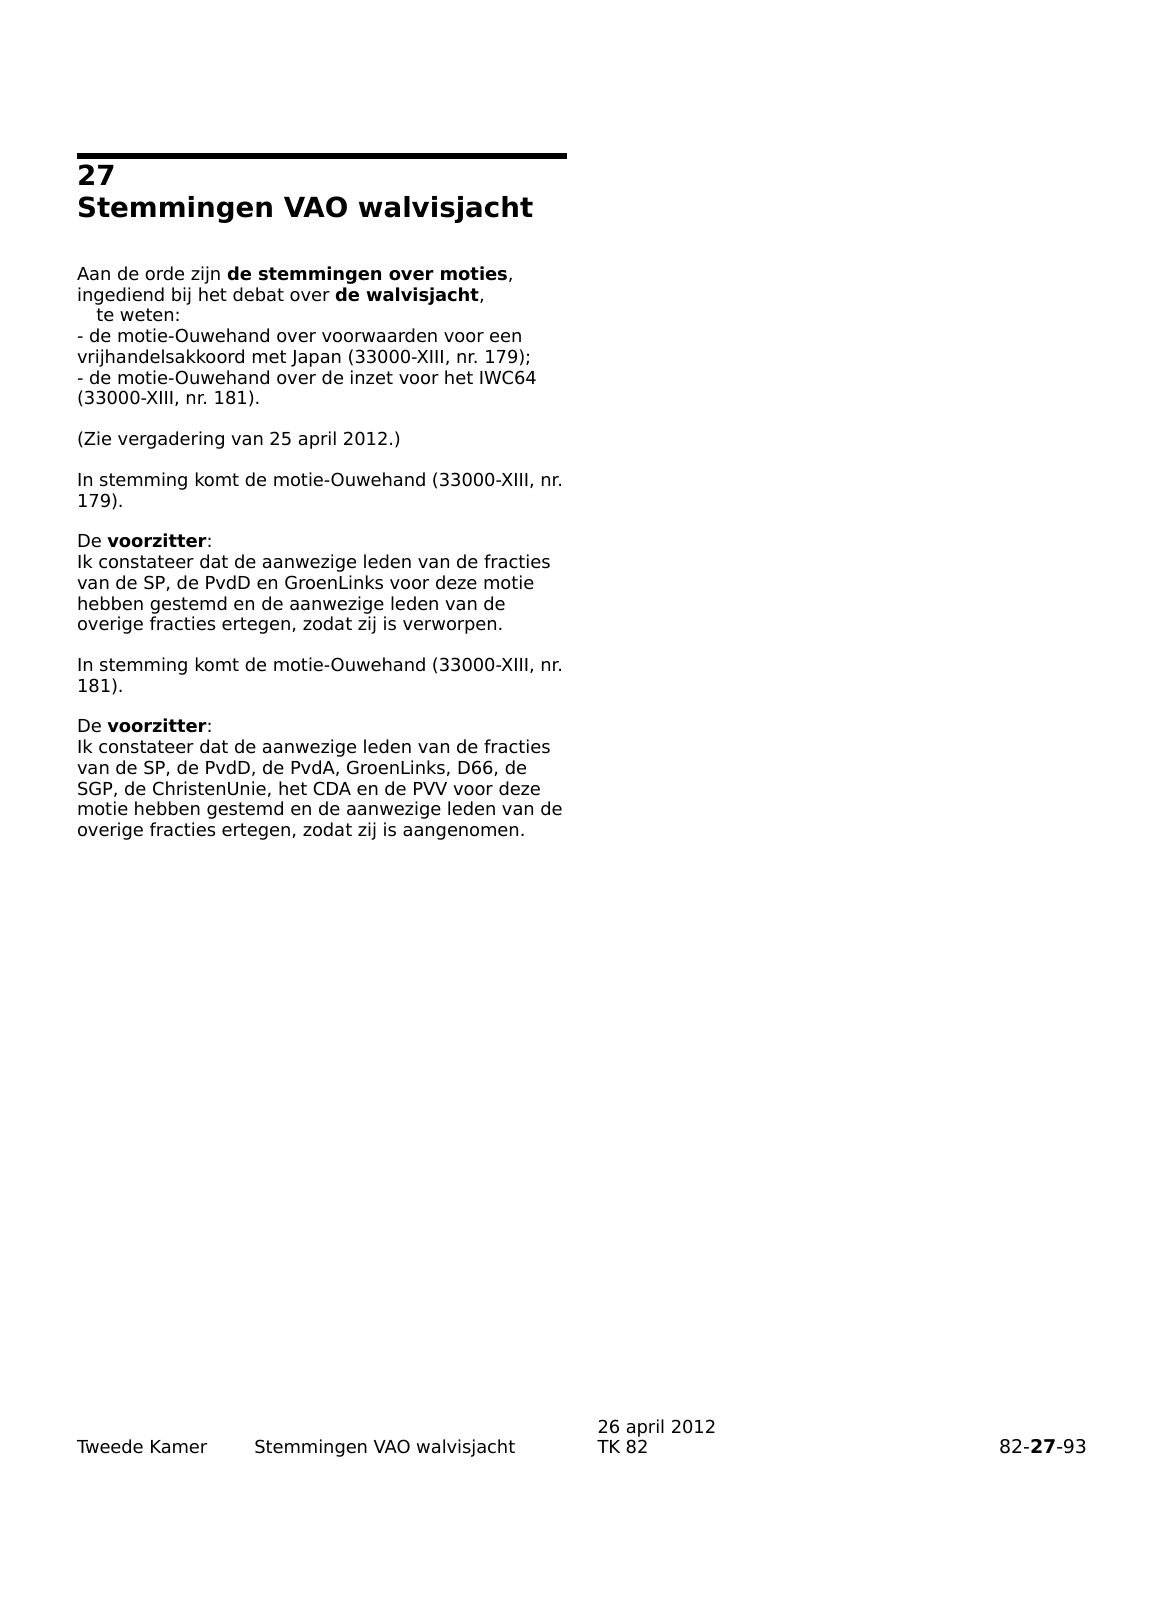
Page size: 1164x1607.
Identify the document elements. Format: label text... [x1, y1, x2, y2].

text De voorzitter: [77, 716, 567, 737]
text te weten: [77, 305, 567, 326]
text De voorzitter: [77, 531, 567, 552]
text Ik constateer dat de aanwezige leden van de fracties van de SP, de PvdD, de PvdA, GroenLinks, D66, de SGP, de ChristenUnie, het CDA en de PVV voor deze motie hebben gestemd en de aanwezige leden van de overige fracties ertegen, zodat zij is aangenomen. [77, 737, 567, 841]
title 27 Stemmingen VAO walvisjacht [77, 159, 567, 224]
text (Zie vergadering van 25 april 2012.) [77, 429, 567, 450]
text Ik constateer dat de aanwezige leden van de fracties van de SP, de PvdD en GroenLinks voor deze motie hebben gestemd en de aanwezige leden van de overige fracties ertegen, zodat zij is verworpen. [77, 552, 567, 635]
text In stemming komt de motie-Ouwehand (33000-XIII, nr. 181). [77, 655, 567, 696]
text - de motie-Ouwehand over de inzet voor het IWC64 (33000-XIII, nr. 181). [77, 367, 567, 409]
text Aan de orde zijn de stemmingen over moties, ingediend bij het debat over de walvisjacht, [77, 264, 567, 305]
text In stemming komt de motie-Ouwehand (33000-XIII, nr. 179). [77, 470, 567, 511]
text - de motie-Ouwehand over voorwaarden voor een vrijhandelsakkoord met Japan (33000-XIII, nr. 179); [77, 326, 567, 367]
